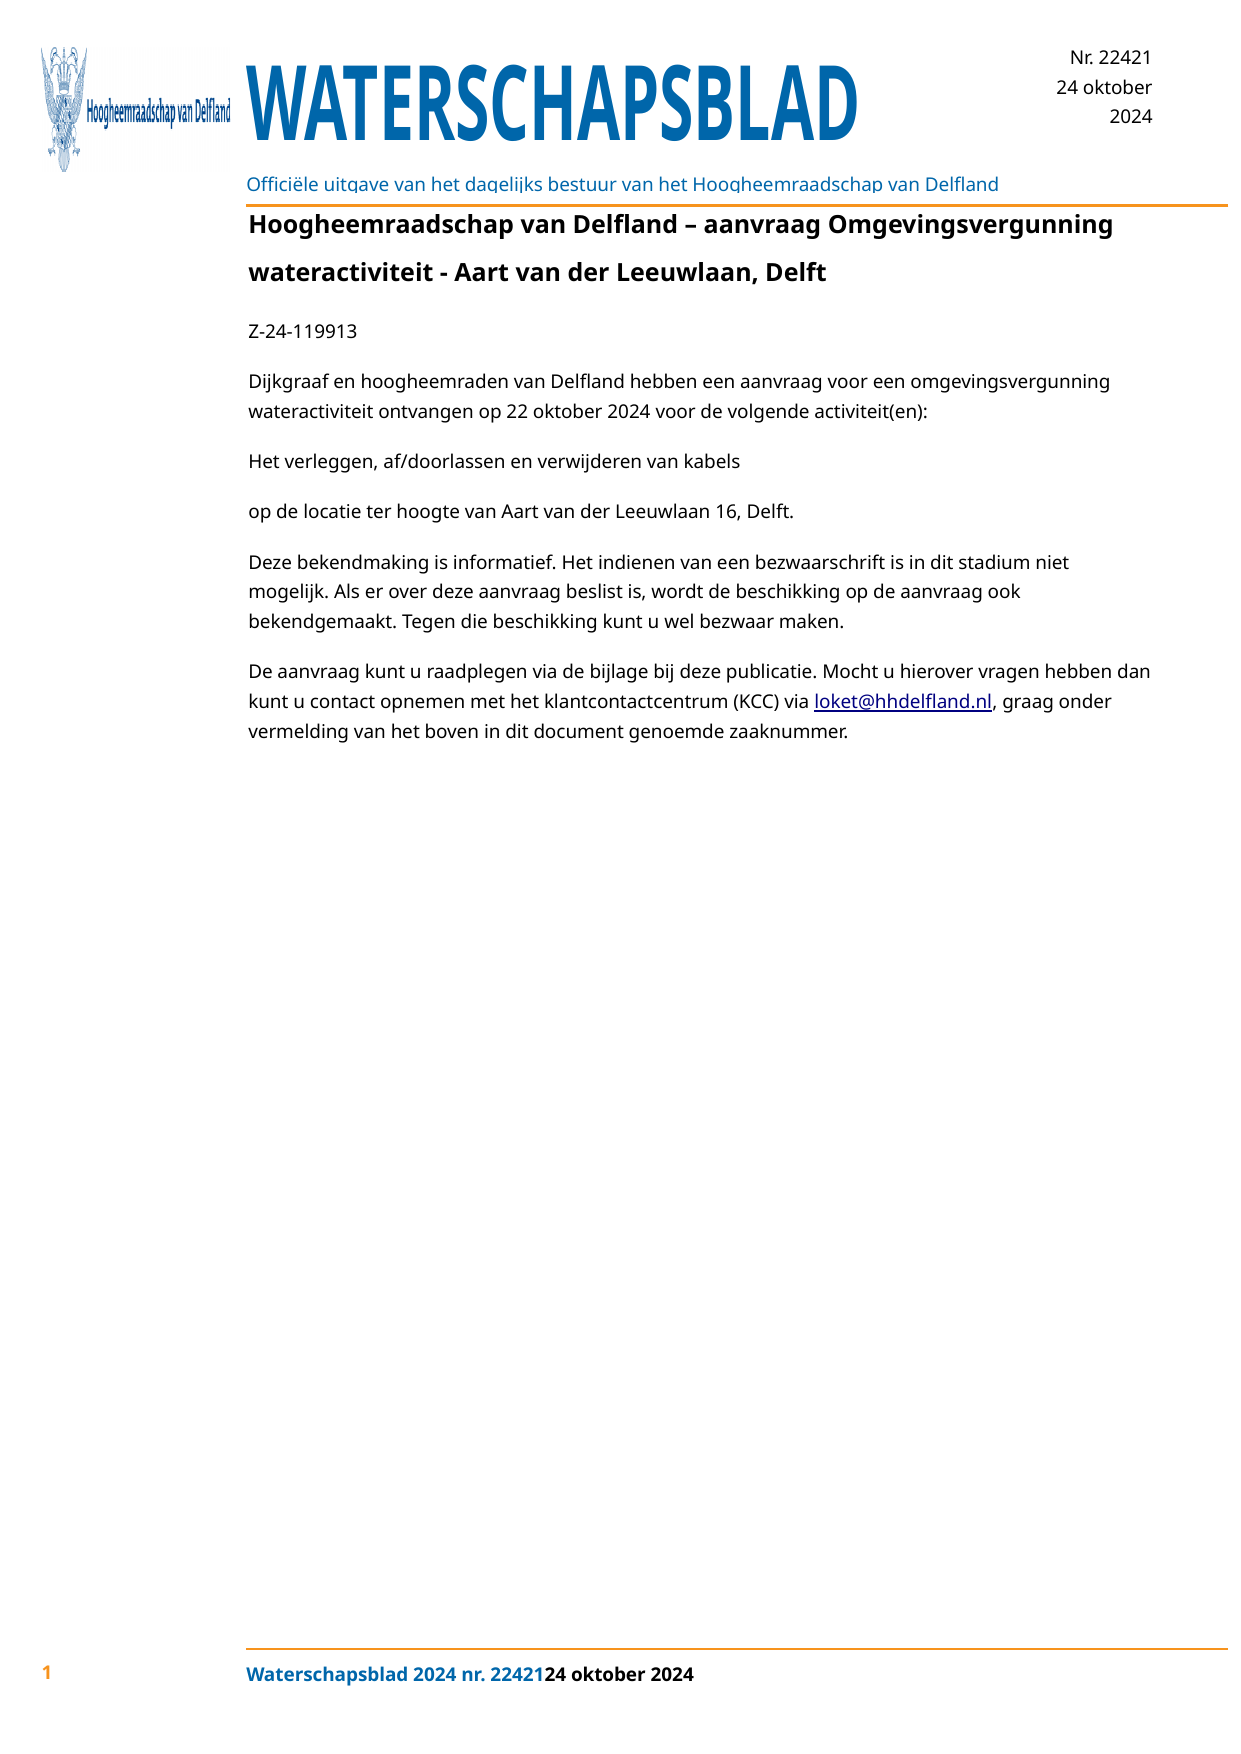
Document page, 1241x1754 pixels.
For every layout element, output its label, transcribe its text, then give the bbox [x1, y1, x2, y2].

text Dijkgraaf en hoogheemraden van Delfland hebben een aanvraag voor een omgevingsvergunning wateractiviteit ontvangen op 22 oktober 2024 voor de volgende activiteit(en): [248, 368, 1152, 424]
text Hoogheemraadschap van Delfland – aanvraag Omgevingsvergunning wateractiviteit - Aart van der Leeuwlaan, Delft [248, 207, 1152, 288]
text Deze bekendmaking is informatief. Het indienen van een bezwaarschrift is in dit stadium niet mogelijk. Als er over deze aanvraag beslist is, wordt de beschikking op de aanvraag ook bekendgemaakt. Tegen die beschikking kunt u wel bezwaar maken. [248, 549, 1152, 634]
text Z-24-119913 [248, 318, 1152, 344]
text De aanvraag kunt u raadplegen via de bijlage bij deze publicatie. Mocht u hierover vragen hebben dan kunt u contact opnemen met het klantcontactcentrum (KCC) via loket@hhdelfland.nl, graag onder vermelding van het boven in dit document genoemde zaaknummer. [248, 659, 1152, 744]
text op de locatie ter hoogte van Aart van der Leeuwlaan 16, Delft. [248, 499, 1152, 524]
picture [41, 47, 231, 172]
text Het verleggen, af/doorlassen en verwijderen van kabels [248, 448, 1152, 474]
